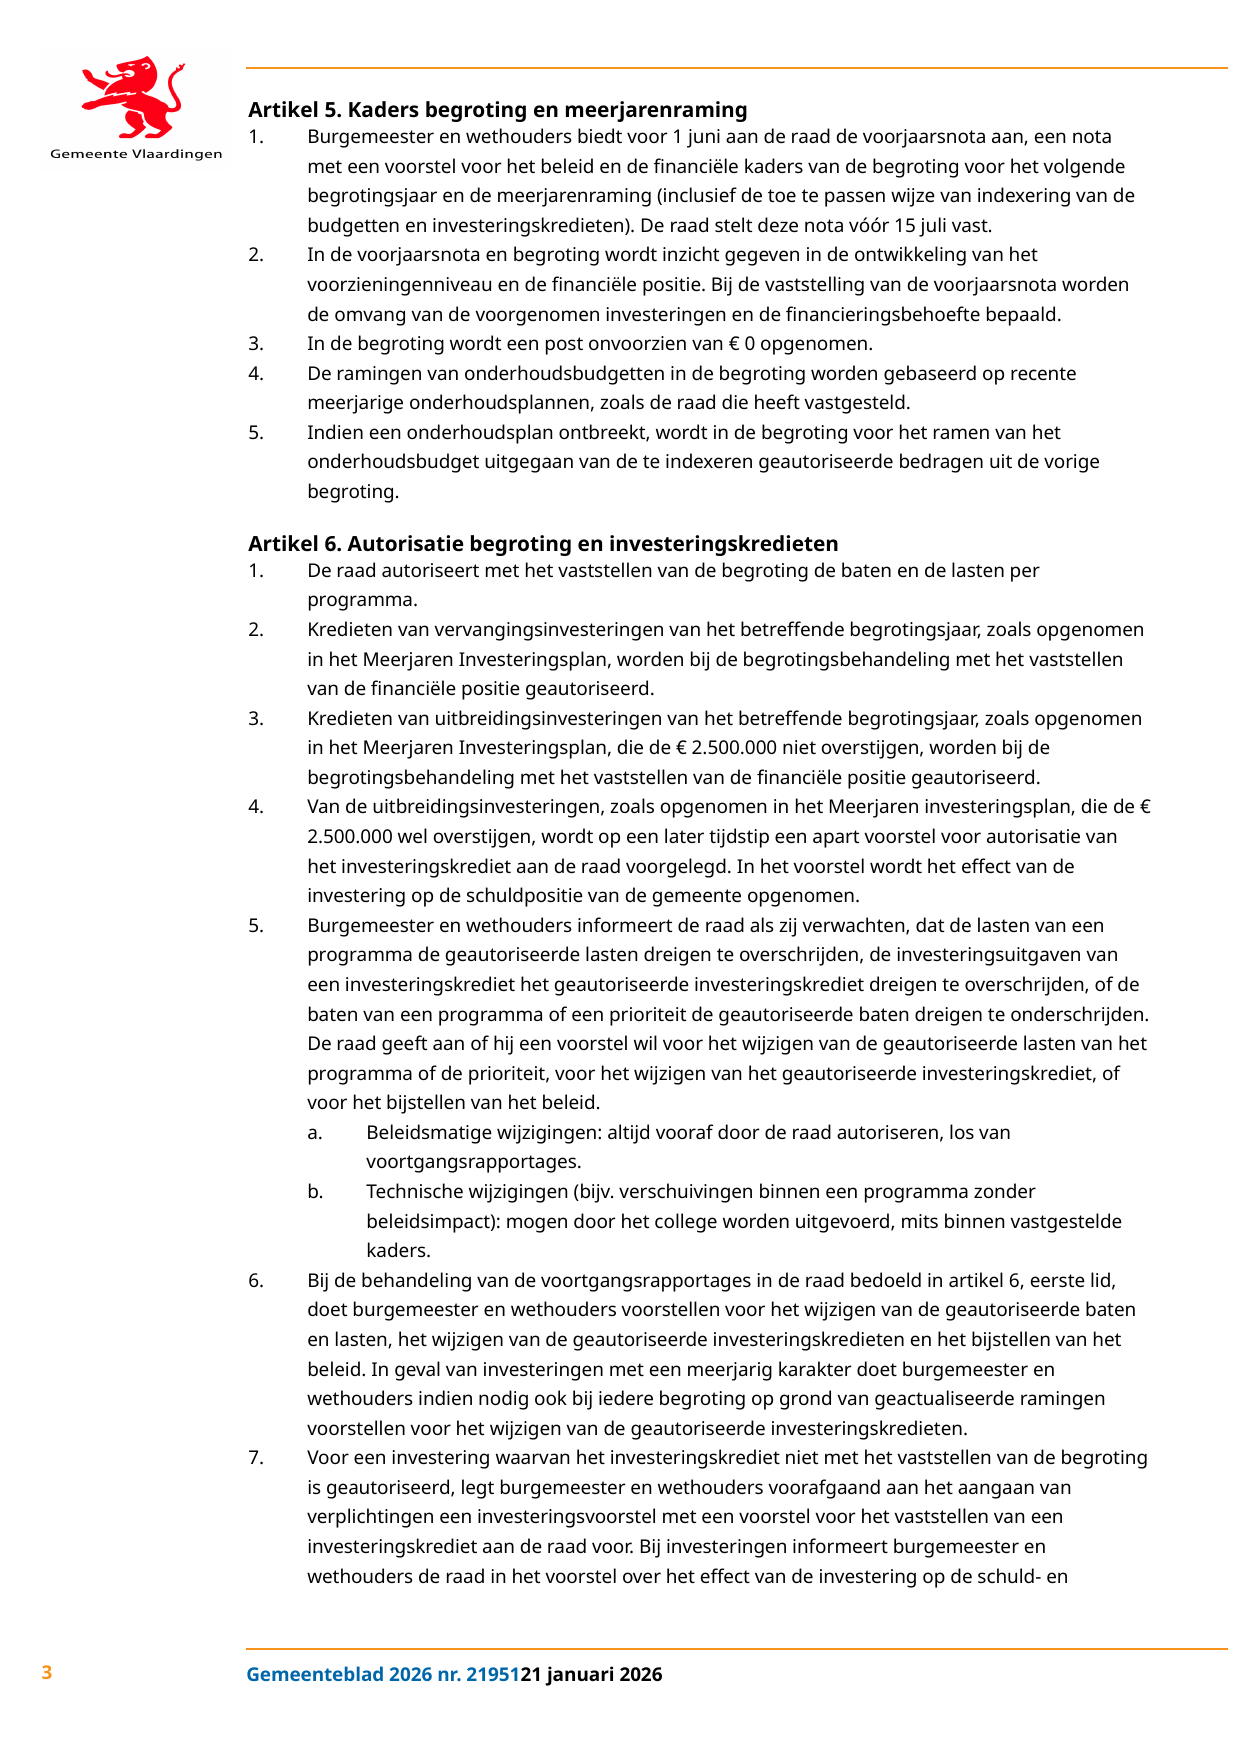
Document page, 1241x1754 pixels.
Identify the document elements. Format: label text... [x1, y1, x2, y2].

list Beleidsmatige wijzigingen: altijd vooraf door de raad autoriseren, los van voortgangsrapportages. [307, 1119, 1152, 1174]
list In de begroting wordt een post onvoorzien van € 0 opgenomen. [248, 330, 1152, 356]
list De ramingen van onderhoudsbudgetten in de begroting worden gebaseerd op recente meerjarige onderhoudsplannen, zoals de raad die heeft vastgesteld. [248, 360, 1152, 415]
picture [41, 47, 231, 172]
list In de voorjaarsnota en begroting wordt inzicht gegeven in de ontwikkeling van het voorzieningenniveau en de financiële positie. Bij de vaststelling van de voorjaarsnota worden de omvang van de voorgenomen investeringen en de financieringsbehoefte bepaald. [248, 242, 1152, 326]
list Burgemeester en wethouders informeert de raad als zij verwachten, dat de lasten van een programma de geautoriseerde lasten dreigen te overschrijden, de investeringsuitgaven van een investeringskrediet het geautoriseerde investeringskrediet dreigen te overschrijden, of de baten van een programma of een prioriteit de geautoriseerde baten dreigen te onderschrijden. De raad geeft aan of hij een voorstel wil voor het wijzigen van de geautoriseerde lasten van het programma of de prioriteit, voor het wijzigen van het geautoriseerde investeringskrediet, of voor het bijstellen van het beleid. [248, 912, 1152, 1115]
text Artikel 5. Kaders begroting en meerjarenraming [248, 95, 1152, 123]
list Burgemeester en wethouders biedt voor 1 juni aan de raad de voorjaarsnota aan, een nota met een voorstel voor het beleid en de financiële kaders van de begroting voor het volgende begrotingsjaar en de meerjarenraming (inclusief de toe te passen wijze van indexering van de budgetten en investeringskredieten). De raad stelt deze nota vóór 15 juli vast. [248, 123, 1152, 238]
list Bij de behandeling van de voortgangsrapportages in de raad bedoeld in artikel 6, eerste lid, doet burgemeester en wethouders voorstellen voor het wijzigen van de geautoriseerde baten en lasten, het wijzigen van de geautoriseerde investeringskredieten en het bijstellen van het beleid. In geval van investeringen met een meerjarig karakter doet burgemeester en wethouders indien nodig ook bij iedere begroting op grond van geactualiseerde ramingen voorstellen voor het wijzigen van de geautoriseerde investeringskredieten. [248, 1267, 1152, 1441]
list Indien een onderhoudsplan ontbreekt, wordt in de begroting voor het ramen van het onderhoudsbudget uitgegaan van de te indexeren geautoriseerde bedragen uit de vorige begroting. [248, 419, 1152, 504]
list Van de uitbreidingsinvesteringen, zoals opgenomen in het Meerjaren investeringsplan, die de € 2.500.000 wel overstijgen, wordt op een later tijdstip een apart voorstel voor autorisatie van het investeringskrediet aan de raad voorgelegd. In het voorstel wordt het effect van de investering op de schuldpositie van de gemeente opgenomen. [248, 794, 1152, 908]
list Technische wijzigingen (bijv. verschuivingen binnen een programma zonder beleidsimpact): mogen door het college worden uitgevoerd, mits binnen vastgestelde kaders. [307, 1178, 1152, 1263]
list Voor een investering waarvan het investeringskrediet niet met het vaststellen van de begroting is geautoriseerd, legt burgemeester en wethouders voorafgaand aan het aangaan van verplichtingen een investeringsvoorstel met een voorstel voor het vaststellen van een investeringskrediet aan de raad voor. Bij investeringen informeert burgemeester en wethouders de raad in het voorstel over het effect van de investering op de schuld- en [248, 1444, 1152, 1589]
list Kredieten van uitbreidingsinvesteringen van het betreffende begrotingsjaar, zoals opgenomen in het Meerjaren Investeringsplan, die de € 2.500.000 niet overstijgen, worden bij de begrotingsbehandeling met het vaststellen van de financiële positie geautoriseerd. [248, 705, 1152, 790]
list De raad autoriseert met het vaststellen van de begroting de baten en de lasten per programma. [248, 557, 1152, 612]
list Kredieten van vervangingsinvesteringen van het betreffende begrotingsjaar, zoals opgenomen in het Meerjaren Investeringsplan, worden bij de begrotingsbehandeling met het vaststellen van de financiële positie geautoriseerd. [248, 616, 1152, 701]
text Artikel 6. Autorisatie begroting en investeringskredieten [248, 529, 1152, 557]
